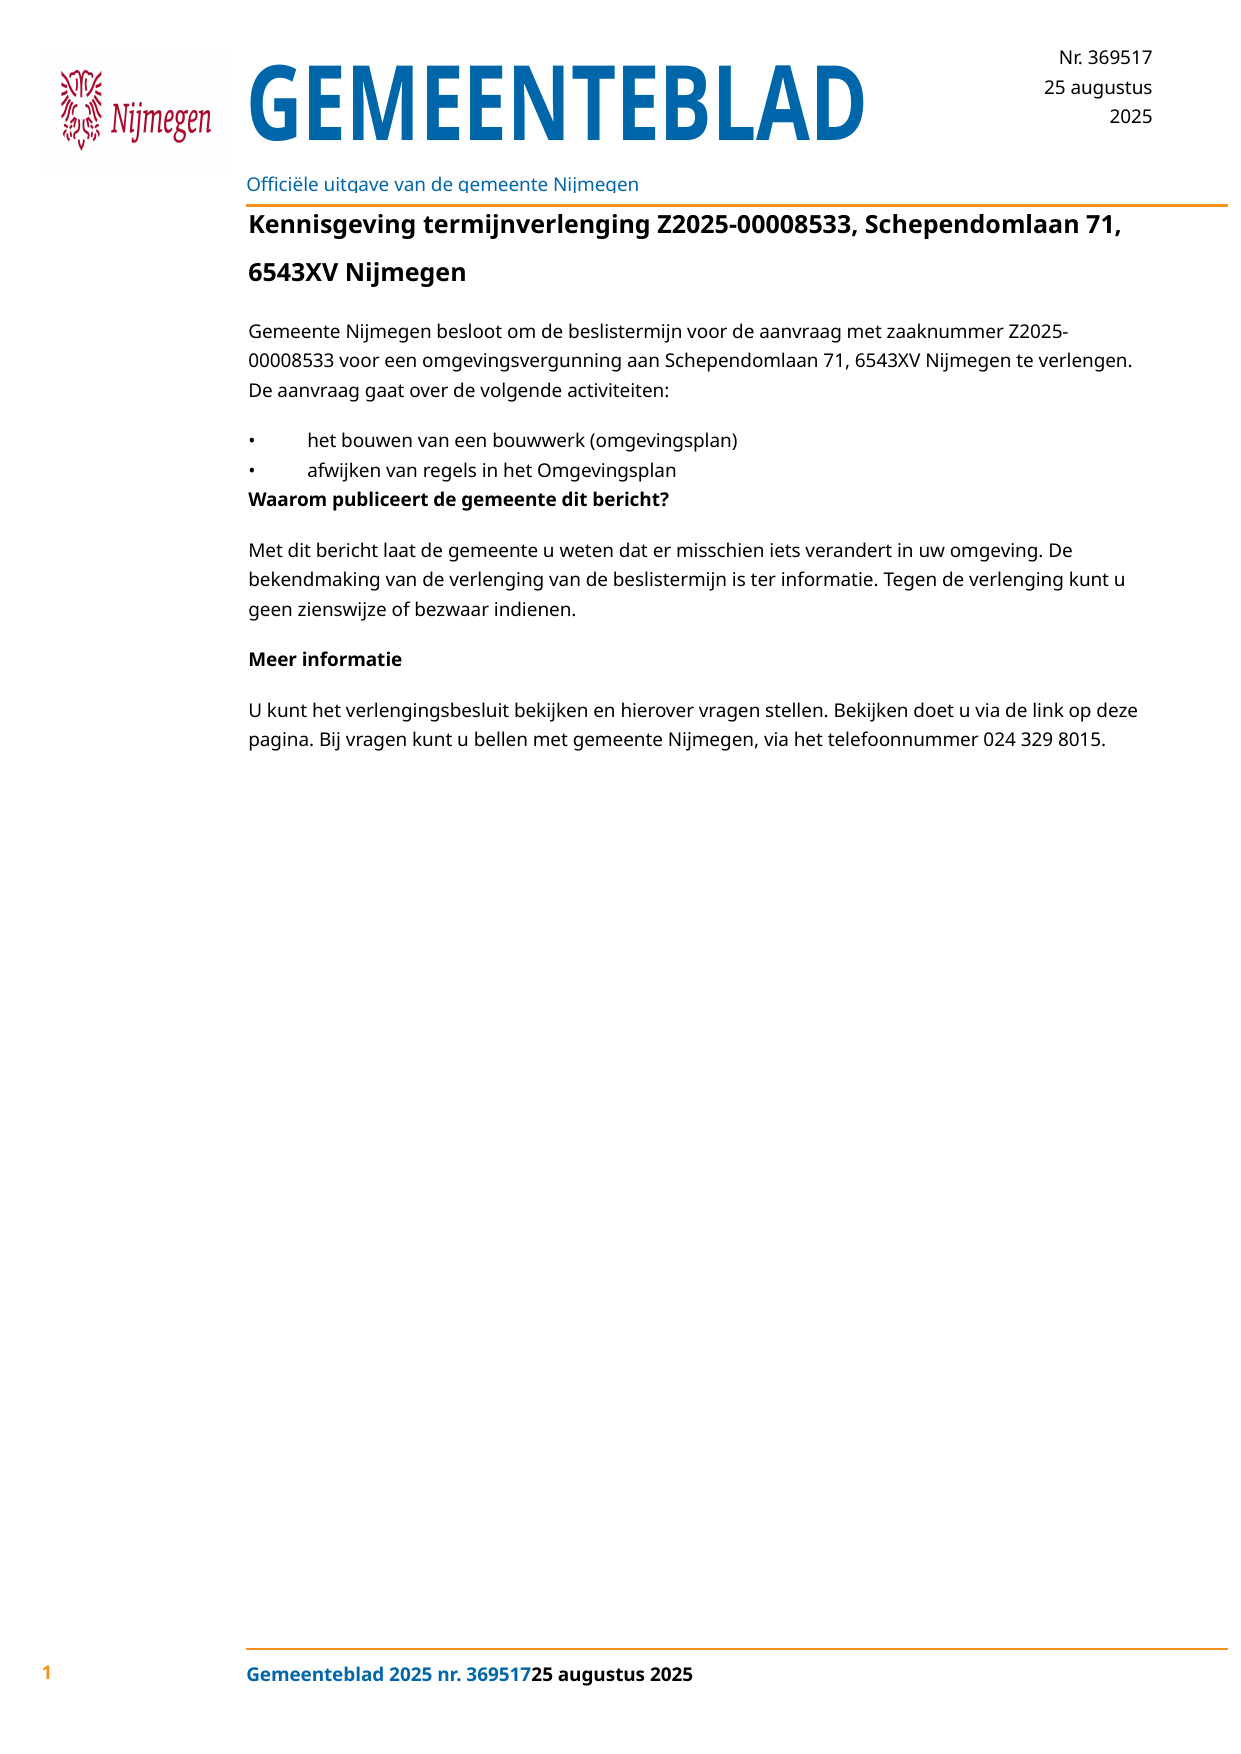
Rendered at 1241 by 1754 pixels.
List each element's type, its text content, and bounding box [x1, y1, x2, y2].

list het bouwen van een bouwwerk (omgevingsplan) [248, 427, 1152, 453]
text Meer informatie [248, 647, 1152, 672]
list afwijken van regels in het Omgevingsplan [248, 457, 1152, 483]
picture [41, 47, 231, 172]
text Gemeente Nijmegen besloot om de beslistermijn voor de aanvraag met zaaknummer Z2025-00008533 voor een omgevingsvergunning aan Schependomlaan 71, 6543XV Nijmegen te verlengen. De aanvraag gaat over de volgende activiteiten: [248, 318, 1152, 403]
text Kennisgeving termijnverlenging Z2025-00008533, Schependomlaan 71, 6543XV Nijmegen [248, 207, 1152, 288]
text Met dit bericht laat de gemeente u weten dat er misschien iets verandert in uw omgeving. De bekendmaking van de verlenging van de beslistermijn is ter informatie. Tegen de verlenging kunt u geen zienswijze of bezwaar indienen. [248, 537, 1152, 622]
text U kunt het verlengingsbesluit bekijken en hierover vragen stellen. Bekijken doet u via de link op deze pagina. Bij vragen kunt u bellen met gemeente Nijmegen, via het telefoonnummer 024 329 8015. [248, 697, 1152, 752]
text Waarom publiceert de gemeente dit bericht? [248, 487, 1152, 512]
